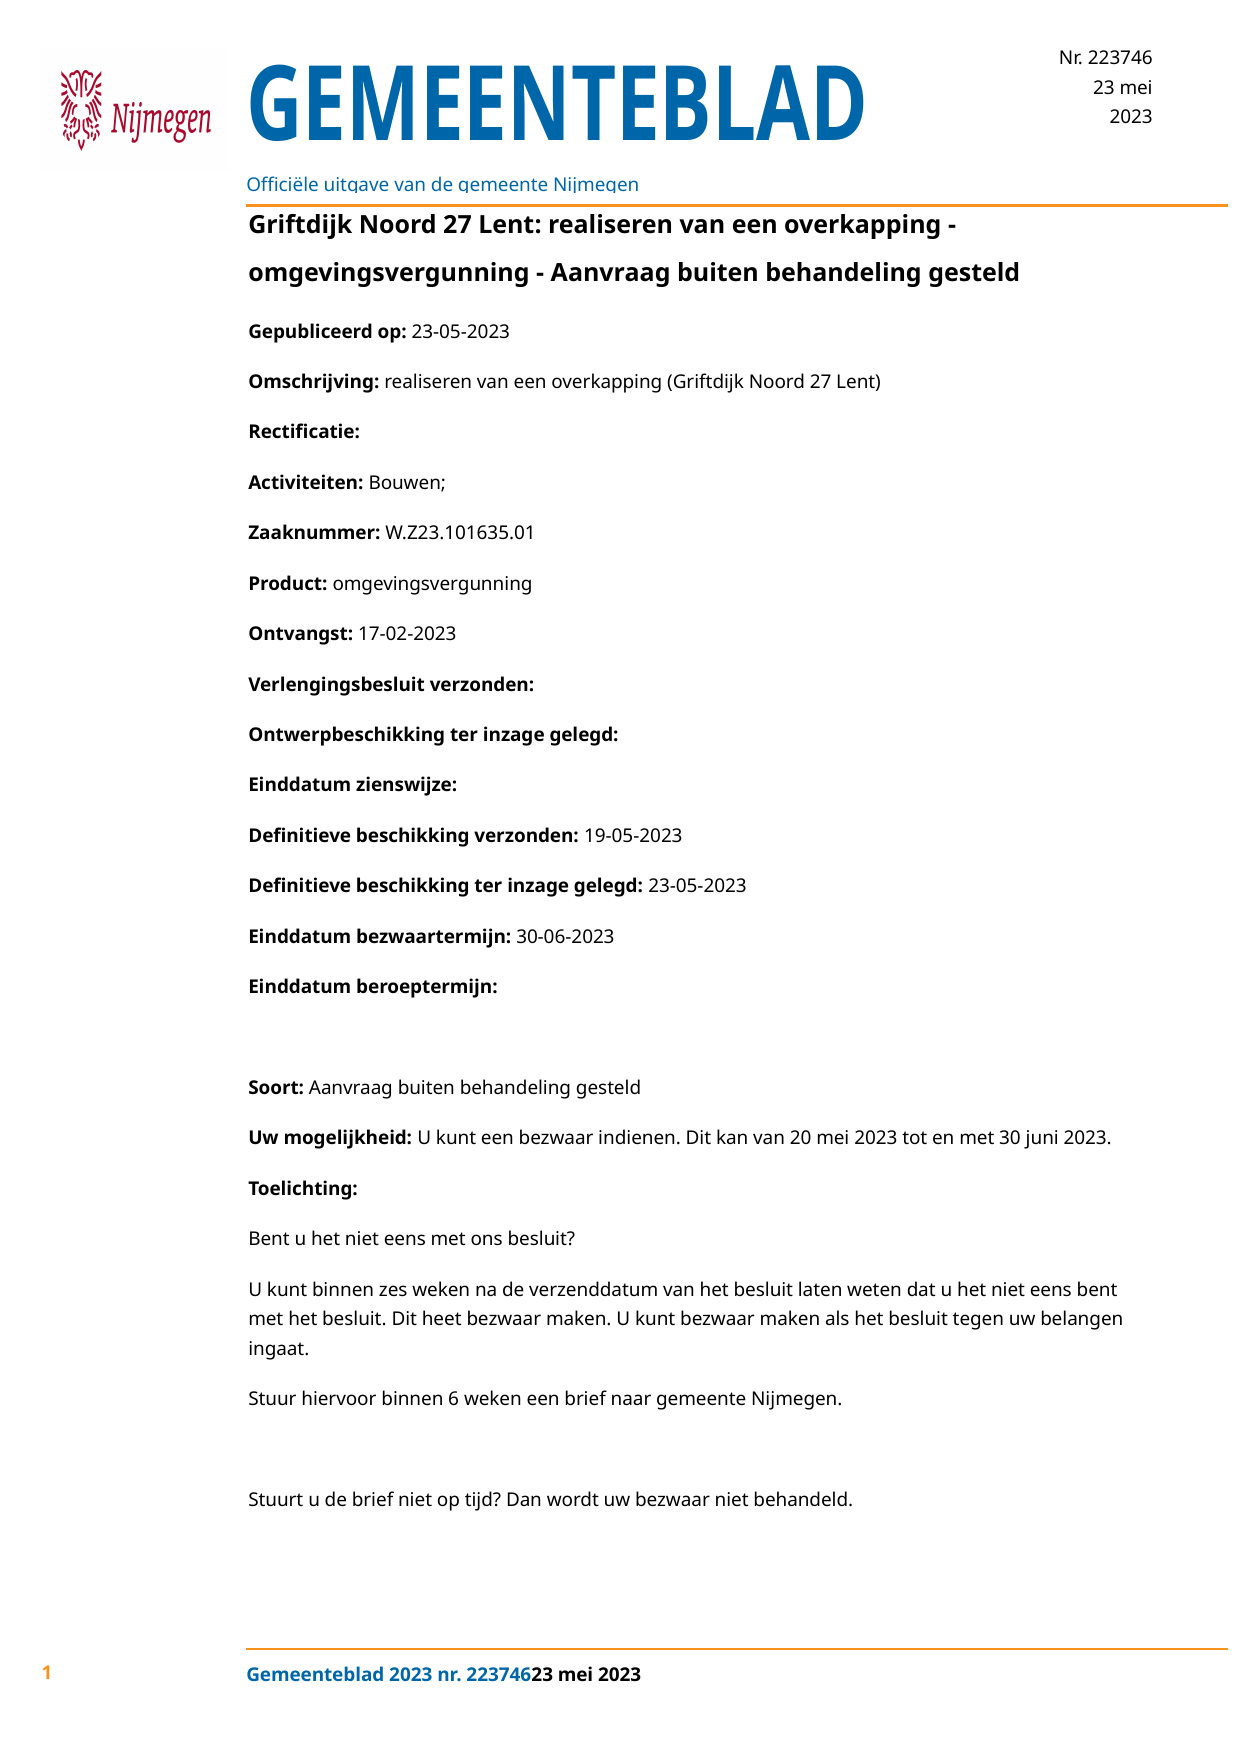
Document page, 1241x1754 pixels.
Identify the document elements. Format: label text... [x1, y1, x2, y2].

text Toelichting: [248, 1175, 1152, 1201]
text Griftdijk Noord 27 Lent: realiseren van een overkapping - omgevingsvergunning - Aanvraag buiten behandeling gesteld [248, 207, 1152, 288]
text Gepubliceerd op: 23-05-2023 [248, 318, 1152, 344]
text Soort: Aanvraag buiten behandeling gesteld [248, 1074, 1152, 1100]
text Stuur hiervoor binnen 6 weken een brief naar gemeente Nijmegen. [248, 1385, 1152, 1411]
text Einddatum beroeptermijn: [248, 973, 1152, 999]
text Verlengingsbesluit verzonden: [248, 671, 1152, 697]
text Stuurt u de brief niet op tijd? Dan wordt uw bezwaar niet behandeld. [248, 1486, 1152, 1512]
text Ontvangst: 17-02-2023 [248, 620, 1152, 646]
text Definitieve beschikking verzonden: 19-05-2023 [248, 822, 1152, 848]
text Product: omgevingsvergunning [248, 570, 1152, 596]
text Einddatum bezwaartermijn: 30-06-2023 [248, 923, 1152, 949]
text Definitieve beschikking ter inzage gelegd: 23-05-2023 [248, 872, 1152, 898]
text Einddatum zienswijze: [248, 772, 1152, 797]
text Zaaknummer: W.Z23.101635.01 [248, 519, 1152, 545]
text Omschrijving: realiseren van een overkapping (Griftdijk Noord 27 Lent) [248, 368, 1152, 394]
picture [41, 47, 231, 172]
text Bent u het niet eens met ons besluit? [248, 1225, 1152, 1251]
text Rectificatie: [248, 419, 1152, 444]
text U kunt binnen zes weken na de verzenddatum van het besluit laten weten dat u het niet eens bent met het besluit. Dit heet bezwaar maken. U kunt bezwaar maken als het besluit tegen uw belangen ingaat. [248, 1276, 1152, 1361]
text Ontwerpbeschikking ter inzage gelegd: [248, 721, 1152, 747]
text Activiteiten: Bouwen; [248, 469, 1152, 495]
text Uw mogelijkheid: U kunt een bezwaar indienen. Dit kan van 20 mei 2023 tot en met 30 juni 2023. [248, 1124, 1152, 1150]
